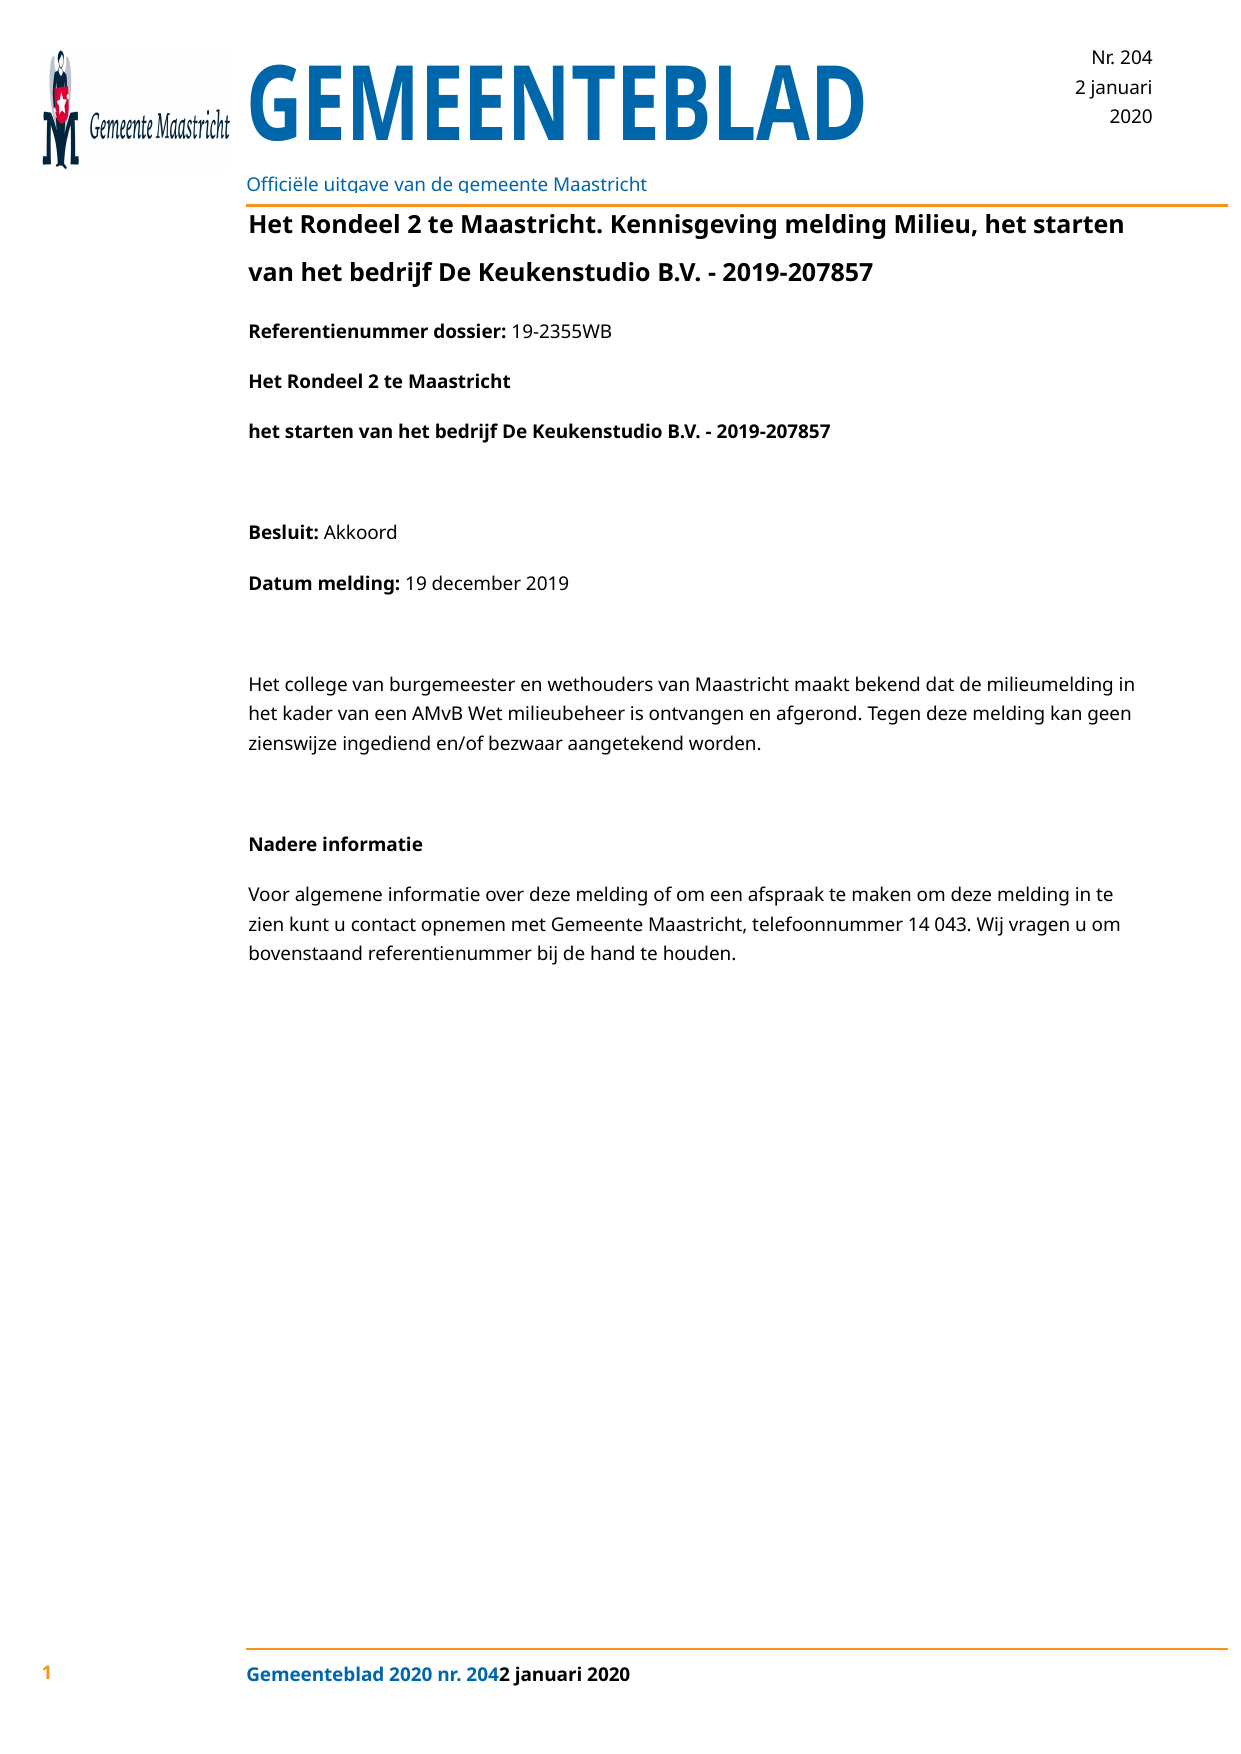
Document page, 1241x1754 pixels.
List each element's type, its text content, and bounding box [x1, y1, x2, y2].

picture [41, 47, 231, 172]
text Referentienummer dossier: 19-2355WB [248, 318, 1152, 344]
text Het college van burgemeester en wethouders van Maastricht maakt bekend dat de milieumelding in het kader van een AMvB Wet milieubeheer is ontvangen en afgerond. Tegen deze melding kan geen zienswijze ingediend en/of bezwaar aangetekend worden. [248, 671, 1152, 756]
text Nadere informatie [248, 831, 1152, 857]
text Het Rondeel 2 te Maastricht [248, 368, 1152, 394]
text Datum melding: 19 december 2019 [248, 570, 1152, 596]
text Voor algemene informatie over deze melding of om een afspraak te maken om deze melding in te zien kunt u contact opnemen met Gemeente Maastricht, telefoonnummer 14 043. Wij vragen u om bovenstaand referentienummer bij de hand te houden. [248, 881, 1152, 966]
text het starten van het bedrijf De Keukenstudio B.V. - 2019-207857 [248, 419, 1152, 444]
text Het Rondeel 2 te Maastricht. Kennisgeving melding Milieu, het starten van het bedrijf De Keukenstudio B.V. - 2019-207857 [248, 207, 1152, 288]
text Besluit: Akkoord [248, 519, 1152, 545]
